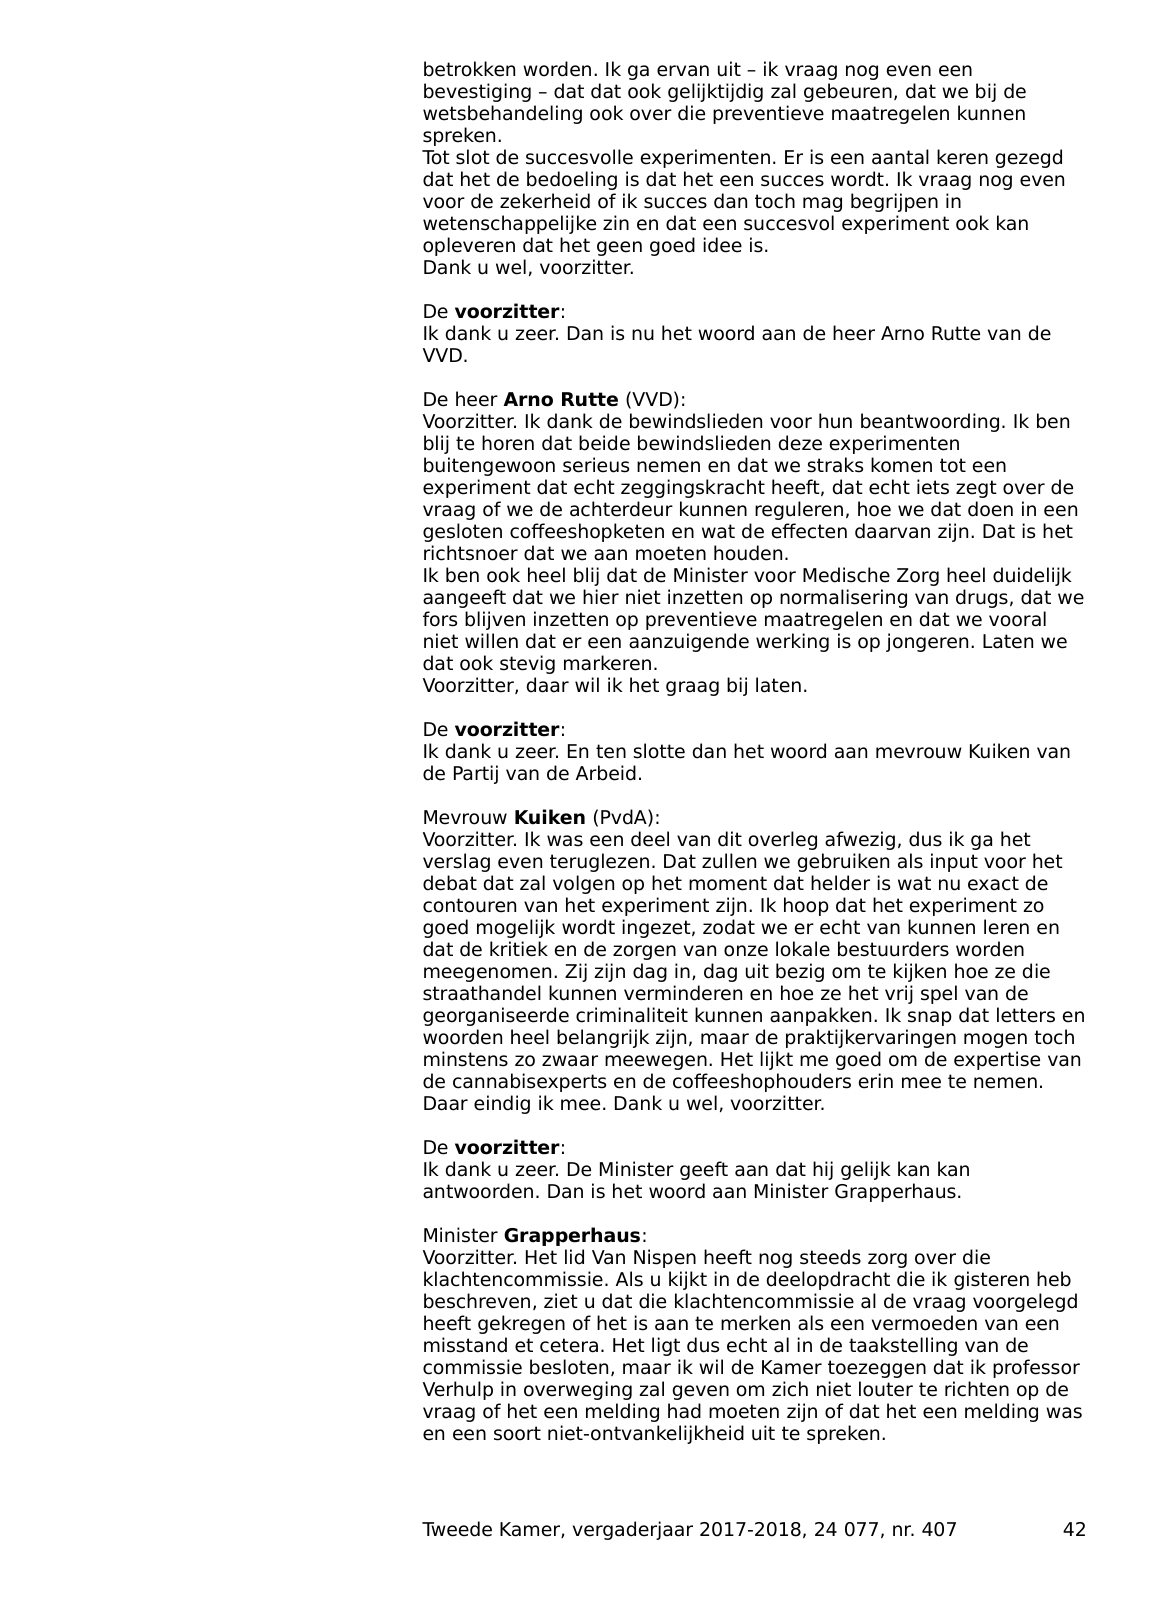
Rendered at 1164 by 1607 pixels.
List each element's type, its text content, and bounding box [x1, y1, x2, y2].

text Ik dank u zeer. De Minister geeft aan dat hij gelijk kan kan antwoorden. Dan is het woord aan Minister Grapperhaus. [422, 1159, 1087, 1203]
text Voorzitter, daar wil ik het graag bij laten. [422, 675, 1087, 697]
text Voorzitter. Ik was een deel van dit overleg afwezig, dus ik ga het verslag even teruglezen. Dat zullen we gebruiken als input voor het debat dat zal volgen op het moment dat helder is wat nu exact de contouren van het experiment zijn. Ik hoop dat het experiment zo goed mogelijk wordt ingezet, zodat we er echt van kunnen leren en dat de kritiek en de zorgen van onze lokale bestuurders worden meegenomen. Zij zijn dag in, dag uit bezig om te kijken hoe ze die straathandel kunnen verminderen en hoe ze het vrij spel van de georganiseerde criminaliteit kunnen aanpakken. Ik snap dat letters en woorden heel belangrijk zijn, maar de praktijkervaringen mogen toch minstens zo zwaar meewegen. Het lijkt me goed om de expertise van de cannabisexperts en de coffeeshophouders erin mee te nemen. Daar eindig ik mee. Dank u wel, voorzitter. [422, 829, 1087, 1115]
text De voorzitter: [422, 301, 1087, 323]
text Dank u wel, voorzitter. [422, 257, 1087, 279]
text De voorzitter: [422, 719, 1087, 741]
text Minister Grapperhaus: [422, 1225, 1087, 1247]
text Ik dank u zeer. Dan is nu het woord aan de heer Arno Rutte van de VVD. [422, 323, 1087, 367]
text De heer Arno Rutte (VVD): [422, 389, 1087, 411]
text Ik ben ook heel blij dat de Minister voor Medische Zorg heel duidelijk aangeeft dat we hier niet inzetten op normalisering van drugs, dat we fors blijven inzetten op preventieve maatregelen en dat we vooral niet willen dat er een aanzuigende werking is op jongeren. Laten we dat ook stevig markeren. [422, 565, 1087, 675]
text Tot slot de succesvolle experimenten. Er is een aantal keren gezegd dat het de bedoeling is dat het een succes wordt. Ik vraag nog even voor de zekerheid of ik succes dan toch mag begrijpen in wetenschappelijke zin en dat een succesvol experiment ook kan opleveren dat het geen goed idee is. [422, 147, 1087, 257]
text Voorzitter. Ik dank de bewindslieden voor hun beantwoording. Ik ben blij te horen dat beide bewindslieden deze experimenten buitengewoon serieus nemen en dat we straks komen tot een experiment dat echt zeggingskracht heeft, dat echt iets zegt over de vraag of we de achterdeur kunnen reguleren, hoe we dat doen in een gesloten coffeeshopketen en wat de effecten daarvan zijn. Dat is het richtsnoer dat we aan moeten houden. [422, 411, 1087, 565]
text De voorzitter: [422, 1137, 1087, 1159]
text Ik dank u zeer. En ten slotte dan het woord aan mevrouw Kuiken van de Partij van de Arbeid. [422, 741, 1087, 785]
text Mevrouw Kuiken (PvdA): [422, 807, 1087, 829]
text betrokken worden. Ik ga ervan uit – ik vraag nog even een bevestiging – dat dat ook gelijktijdig zal gebeuren, dat we bij de wetsbehandeling ook over die preventieve maatregelen kunnen spreken. [422, 59, 1087, 147]
text Voorzitter. Het lid Van Nispen heeft nog steeds zorg over die klachtencommissie. Als u kijkt in de deelopdracht die ik gisteren heb beschreven, ziet u dat die klachtencommissie al de vraag voorgelegd heeft gekregen of het is aan te merken als een vermoeden van een misstand et cetera. Het ligt dus echt al in de taakstelling van de commissie besloten, maar ik wil de Kamer toezeggen dat ik professor Verhulp in overweging zal geven om zich niet louter te richten op de vraag of het een melding had moeten zijn of dat het een melding was en een soort niet-ontvankelijkheid uit te spreken. [422, 1247, 1087, 1445]
